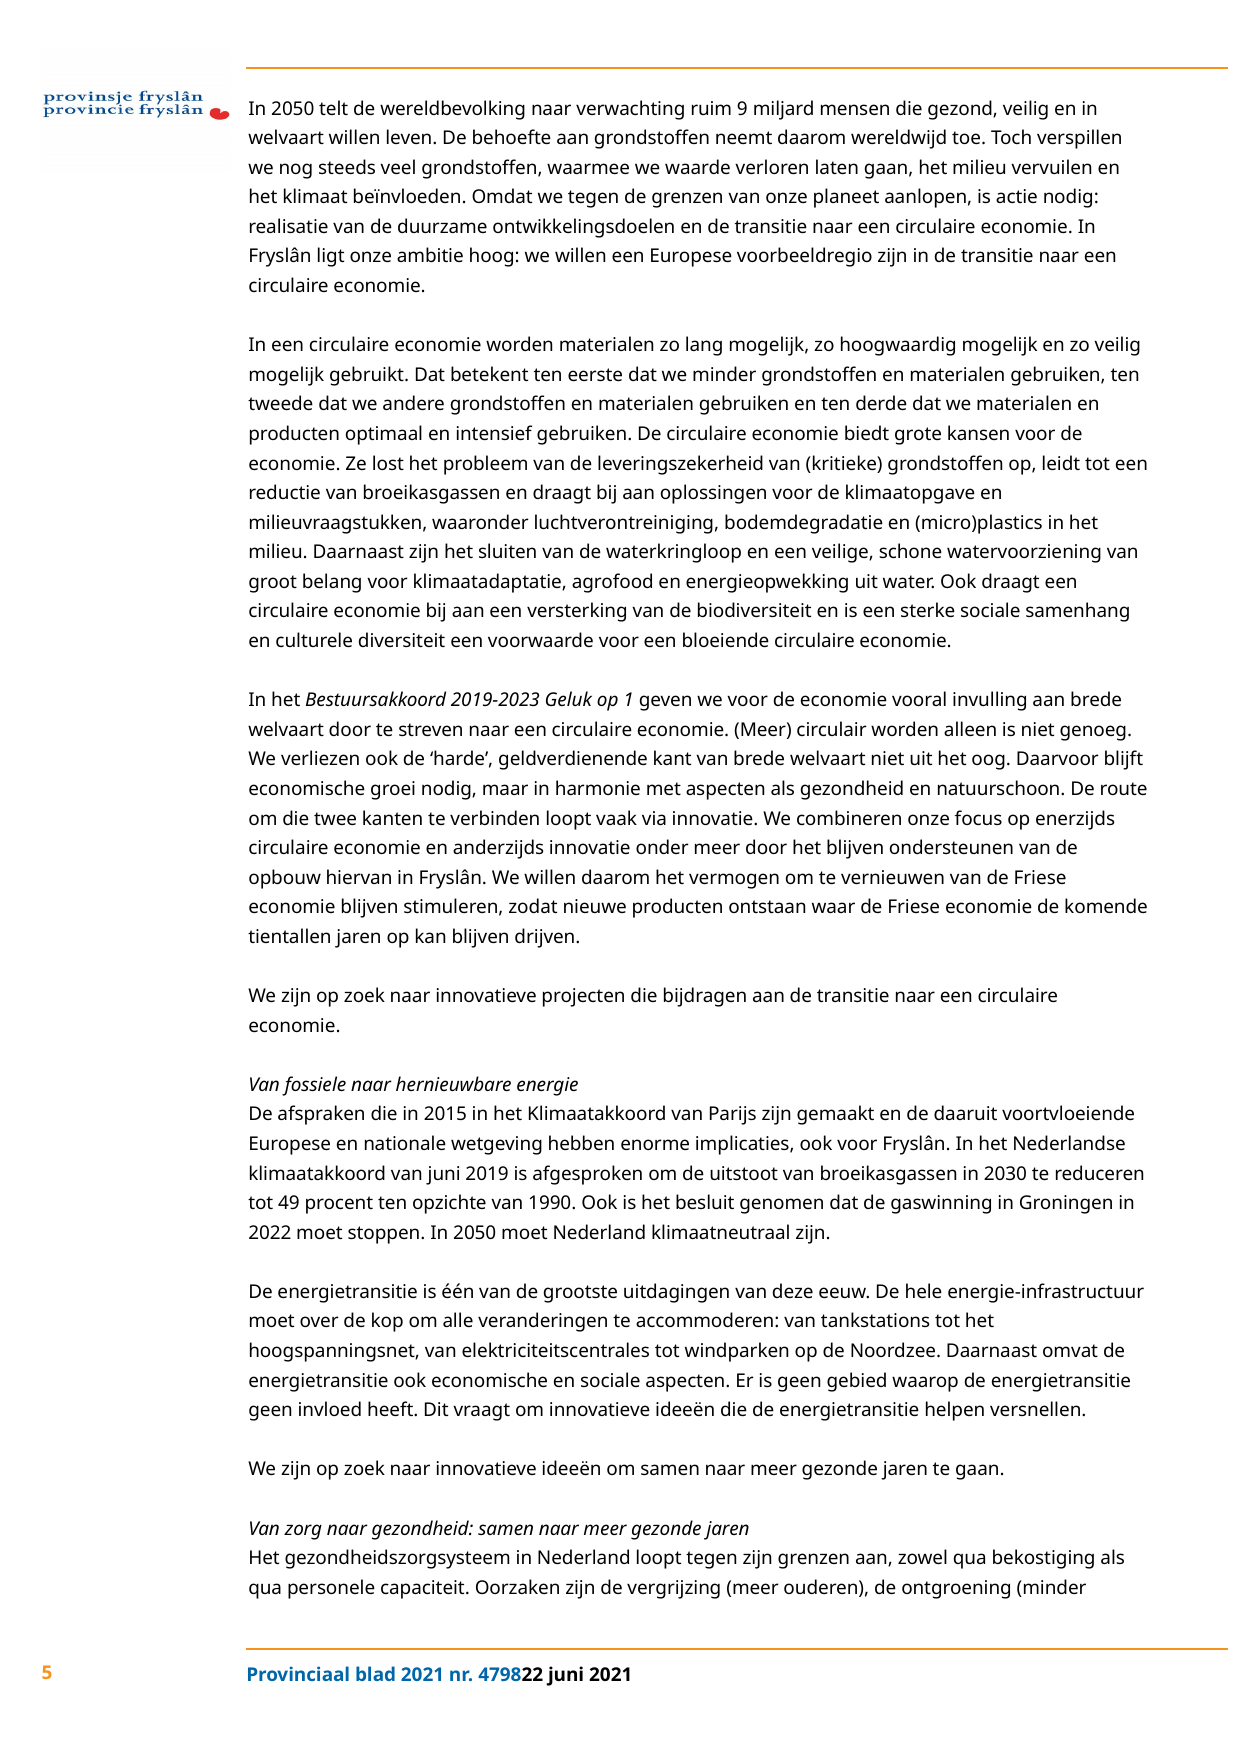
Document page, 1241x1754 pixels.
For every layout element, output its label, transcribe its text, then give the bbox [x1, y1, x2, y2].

text De energietransitie is één van de grootste uitdagingen van deze eeuw. De hele energie-infrastructuur moet over de kop om alle veranderingen te accommoderen: van tankstations tot het hoogspanningsnet, van elektriciteitscentrales tot windparken op de Noordzee. Daarnaast omvat de energietransitie ook economische en sociale aspecten. Er is geen gebied waarop de energietransitie geen invloed heeft. Dit vraagt om innovatieve ideeën die de energietransitie helpen versnellen. [248, 1278, 1152, 1422]
text In het Bestuursakkoord 2019-2023 Geluk op 1 geven we voor de economie vooral invulling aan brede welvaart door te streven naar een circulaire economie. (Meer) circulair worden alleen is niet genoeg. We verliezen ook de ‘harde’, geldverdienende kant van brede welvaart niet uit het oog. Daarvoor blijft economische groei nodig, maar in harmonie met aspecten als gezondheid en natuurschoon. De route om die twee kanten te verbinden loopt vaak via innovatie. We combineren onze focus op enerzijds circulaire economie en anderzijds innovatie onder meer door het blijven ondersteunen van de opbouw hiervan in Fryslân. We willen daarom het vermogen om te vernieuwen van de Friese economie blijven stimuleren, zodat nieuwe producten ontstaan waar de Friese economie de komende tientallen jaren op kan blijven drijven. [248, 686, 1152, 949]
text In een circulaire economie worden materialen zo lang mogelijk, zo hoogwaardig mogelijk en zo veilig mogelijk gebruikt. Dat betekent ten eerste dat we minder grondstoffen en materialen gebruiken, ten tweede dat we andere grondstoffen en materialen gebruiken en ten derde dat we materialen en producten optimaal en intensief gebruiken. De circulaire economie biedt grote kansen voor de economie. Ze lost het probleem van de leveringszekerheid van (kritieke) grondstoffen op, leidt tot een reductie van broeikasgassen en draagt bij aan oplossingen voor de klimaatopgave en milieuvraagstukken, waaronder luchtverontreiniging, bodemdegradatie en (micro)plastics in het milieu. Daarnaast zijn het sluiten van de waterkringloop en een veilige, schone watervoorziening van groot belang voor klimaatadaptatie, agrofood en energieopwekking uit water. Ook draagt een circulaire economie bij aan een versterking van de biodiversiteit en is een sterke sociale samenhang en culturele diversiteit een voorwaarde voor een bloeiende circulaire economie. [248, 331, 1152, 653]
picture [41, 47, 231, 172]
text In 2050 telt de wereldbevolking naar verwachting ruim 9 miljard mensen die gezond, veilig en in welvaart willen leven. De behoefte aan grondstoffen neemt daarom wereldwijd toe. Toch verspillen we nog steeds veel grondstoffen, waarmee we waarde verloren laten gaan, het milieu vervuilen en het klimaat beïnvloeden. Omdat we tegen de grenzen van onze planeet aanlopen, is actie nodig: realisatie van de duurzame ontwikkelingsdoelen en de transitie naar een circulaire economie. In Fryslân ligt onze ambitie hoog: we willen een Europese voorbeeldregio zijn in de transitie naar een circulaire economie. [248, 95, 1152, 298]
text We zijn op zoek naar innovatieve projecten die bijdragen aan de transitie naar een circulaire economie. [248, 982, 1152, 1038]
text We zijn op zoek naar innovatieve ideeën om samen naar meer gezonde jaren te gaan. [248, 1456, 1152, 1481]
text De afspraken die in 2015 in het Klimaatakkoord van Parijs zijn gemaakt en de daaruit voortvloeiende Europese en nationale wetgeving hebben enorme implicaties, ook voor Fryslân. In het Nederlandse klimaatakkoord van juni 2019 is afgesproken om de uitstoot van broeikasgassen in 2030 te reduceren tot 49 procent ten opzichte van 1990. Ook is het besluit genomen dat de gaswinning in Groningen in 2022 moet stoppen. In 2050 moet Nederland klimaatneutraal zijn. [248, 1101, 1152, 1245]
text Van zorg naar gezondheid: samen naar meer gezonde jaren [248, 1515, 1152, 1541]
text Van fossiele naar hernieuwbare energie [248, 1071, 1152, 1097]
text Het gezondheidszorgsysteem in Nederland loopt tegen zijn grenzen aan, zowel qua bekostiging als qua personele capaciteit. Oorzaken zijn de vergrijzing (meer ouderen), de ontgroening (minder [248, 1544, 1152, 1600]
